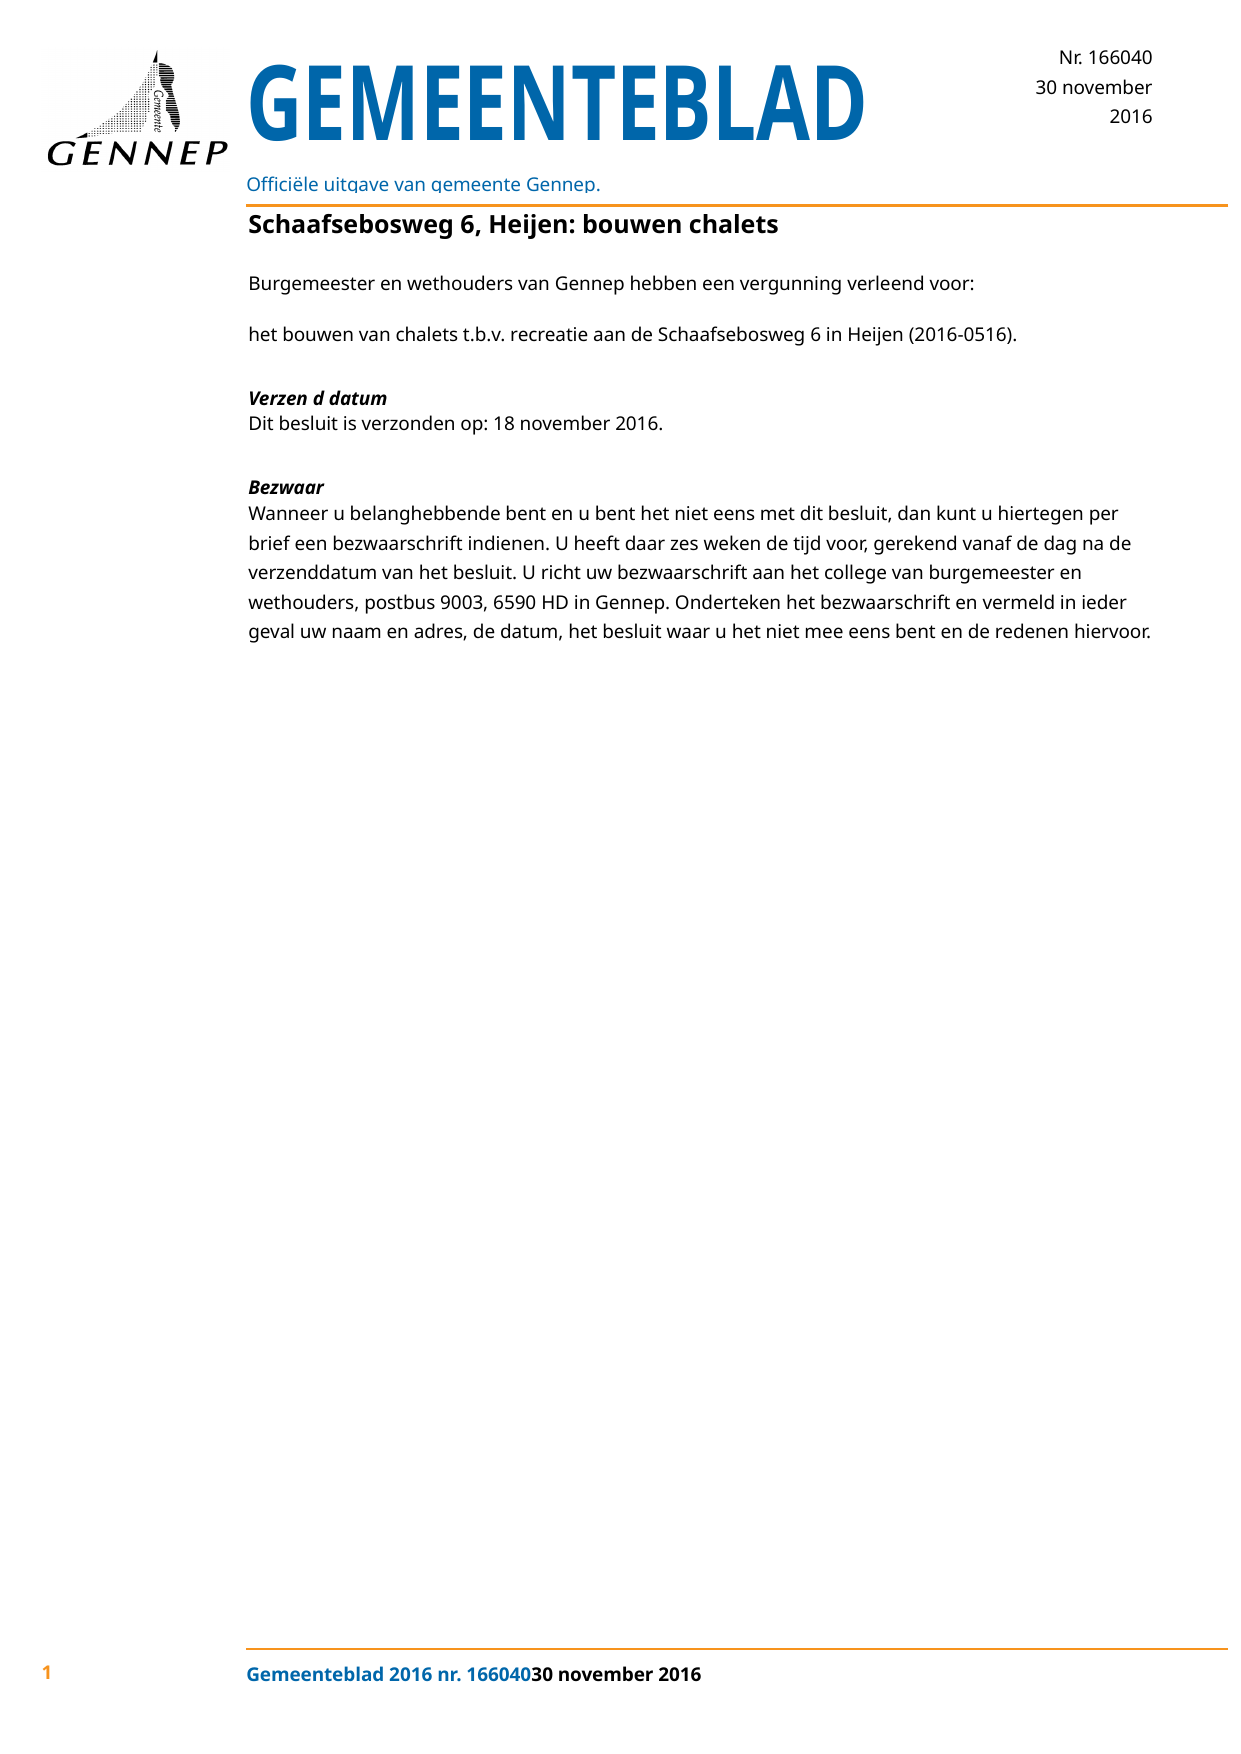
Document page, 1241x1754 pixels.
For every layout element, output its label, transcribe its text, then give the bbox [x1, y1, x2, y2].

text Wanneer u belanghebbende bent en u bent het niet eens met dit besluit, dan kunt u hiertegen per brief een bezwaarschrift indienen. U heeft daar zes weken de tijd voor, gerekend vanaf de dag na de verzenddatum van het besluit. U richt uw bezwaarschrift aan het college van burgemeester en wethouders, postbus 9003, 6590 HD in Gennep. Onderteken het bezwaarschrift en vermeld in ieder geval uw naam en adres, de datum, het besluit waar u het niet mee eens bent en de redenen hiervoor. [248, 500, 1152, 644]
text het bouwen van chalets t.b.v. recreatie aan de Schaafsebosweg 6 in Heijen (2016-0516). [248, 321, 1152, 346]
text Schaafsebosweg 6, Heijen: bouwen chalets [248, 207, 1152, 241]
text Dit besluit is verzonden op: 18 november 2016. [248, 410, 1152, 436]
text Bezwaar [248, 474, 1152, 500]
text Burgemeester en wethouders van Gennep hebben een vergunning verleend voor: [248, 270, 1152, 296]
text Verzen d datum [248, 385, 1152, 410]
picture [41, 47, 231, 172]
